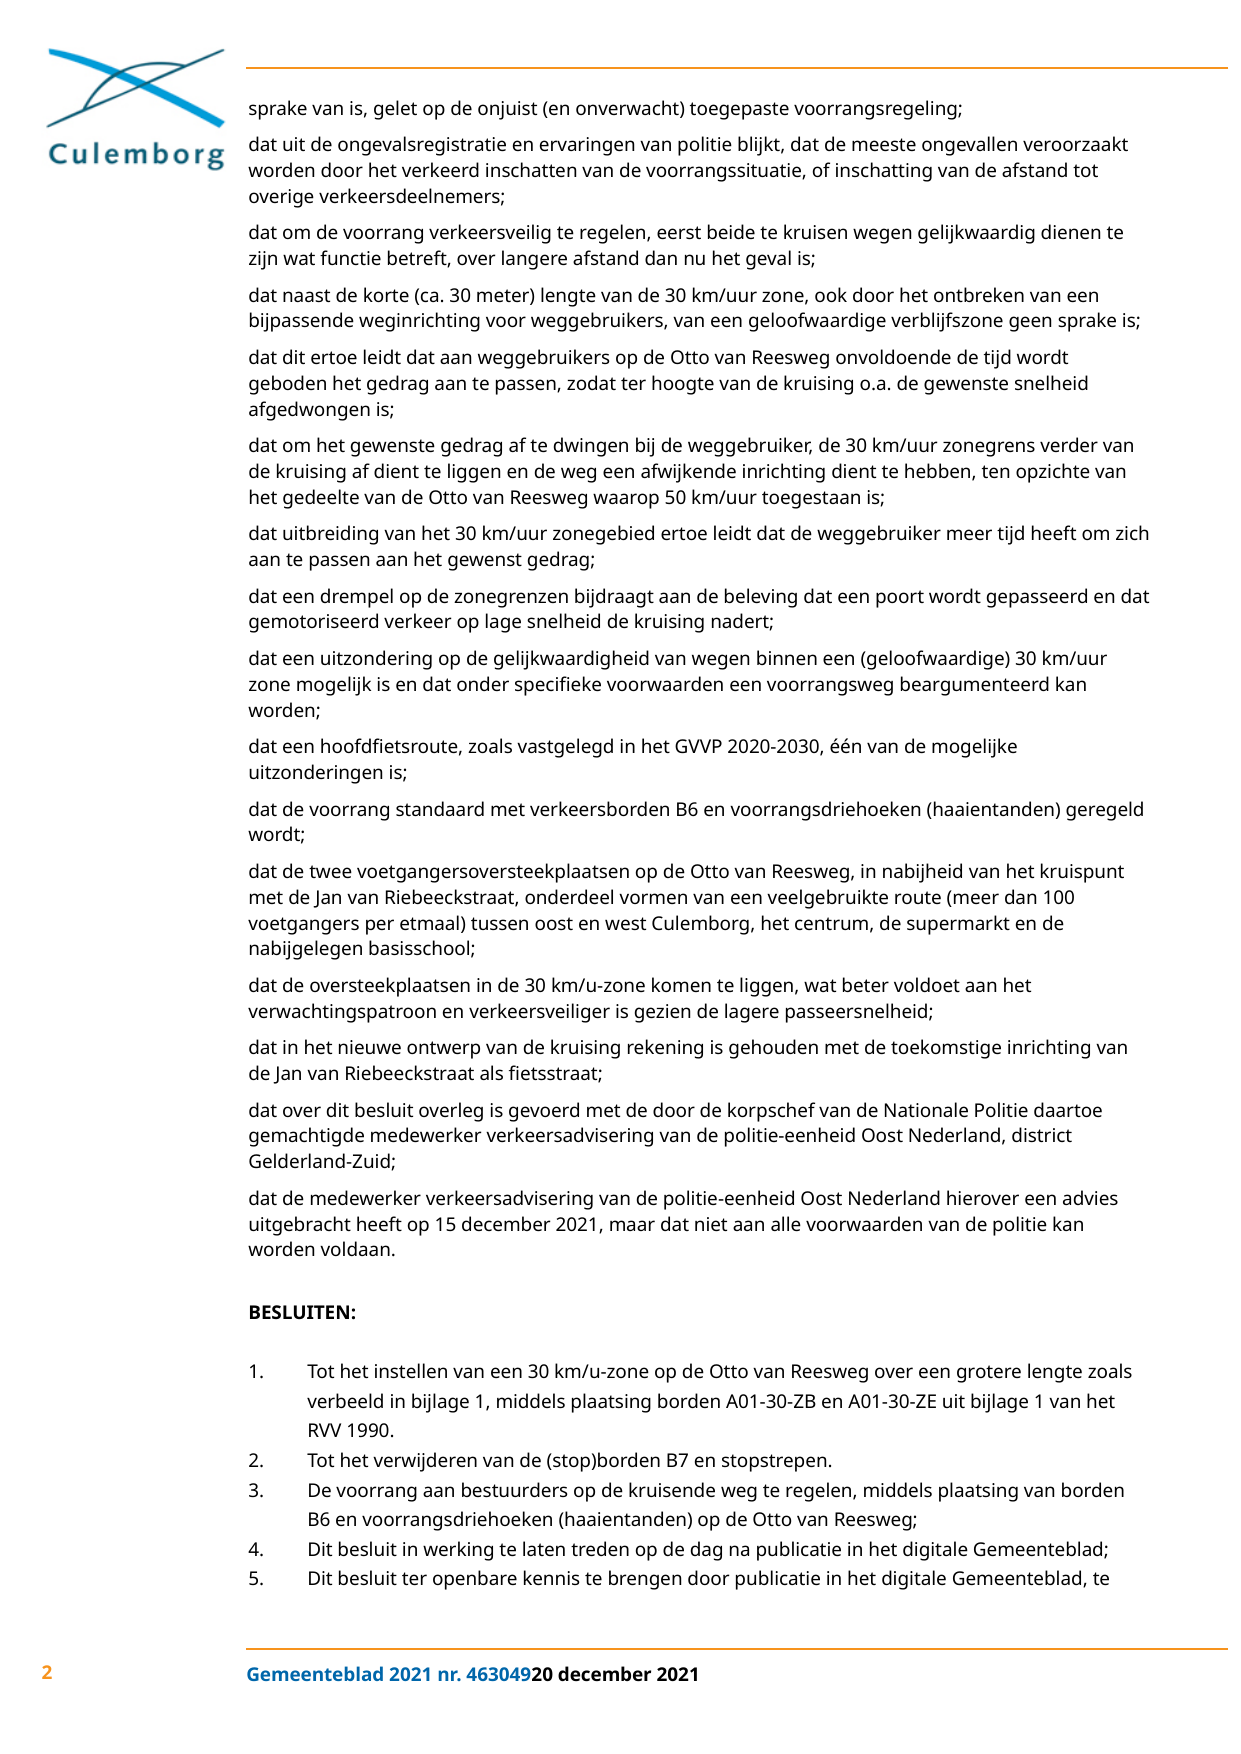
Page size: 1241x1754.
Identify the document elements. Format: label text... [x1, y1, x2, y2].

text dat uit de ongevalsregistratie en ervaringen van politie blijkt, dat de meeste ongevallen veroorzaakt worden door het verkeerd inschatten van de voorrangssituatie, of inschatting van de afstand tot overige verkeersdeelnemers; [248, 131, 1152, 209]
text dat in het nieuwe ontwerp van de kruising rekening is gehouden met de toekomstige inrichting van de Jan van Riebeeckstraat als fietsstraat; [248, 1034, 1152, 1086]
text dat om de voorrang verkeersveilig te regelen, eerst beide te kruisen wegen gelijkwaardig dienen te zijn wat functie betreft, over langere afstand dan nu het geval is; [248, 219, 1152, 271]
list Tot het instellen van een 30 km/u-zone op de Otto van Reesweg over een grotere lengte zoals verbeeld in bijlage 1, middels plaatsing borden A01-30-ZB en A01-30-ZE uit bijlage 1 van het RVV 1990. [248, 1358, 1152, 1443]
text dat de oversteekplaatsen in de 30 km/u-zone komen te liggen, wat beter voldoet aan het verwachtingspatroon en verkeersveiliger is gezien de lagere passeersnelheid; [248, 972, 1152, 1024]
text dat de voorrang standaard met verkeersborden B6 en voorrangsdriehoeken (haaientanden) geregeld wordt; [248, 796, 1152, 847]
list De voorrang aan bestuurders op de kruisende weg te regelen, middels plaatsing van borden B6 en voorrangsdriehoeken (haaientanden) op de Otto van Reesweg; [248, 1477, 1152, 1532]
text dat dit ertoe leidt dat aan weggebruikers op de Otto van Reesweg onvoldoende de tijd wordt geboden het gedrag aan te passen, zodat ter hoogte van de kruising o.a. de gewenste snelheid afgedwongen is; [248, 344, 1152, 422]
list Tot het verwijderen van de (stop)borden B7 en stopstrepen. [248, 1447, 1152, 1473]
text dat een drempel op de zonegrenzen bijdraagt aan de beleving dat een poort wordt gepasseerd en dat gemotoriseerd verkeer op lage snelheid de kruising nadert; [248, 583, 1152, 634]
text BESLUITEN: [248, 1299, 1152, 1325]
text dat naast de korte (ca. 30 meter) lengte van de 30 km/uur zone, ook door het ontbreken van een bijpassende weginrichting voor weggebruikers, van een geloofwaardige verblijfszone geen sprake is; [248, 282, 1152, 333]
text dat de twee voetgangersoversteekplaatsen op de Otto van Reesweg, in nabijheid van het kruispunt met de Jan van Riebeeckstraat, onderdeel vormen van een veelgebruikte route (meer dan 100 voetgangers per etmaal) tussen oost en west Culemborg, het centrum, de supermarkt en de nabijgelegen basisschool; [248, 858, 1152, 961]
text dat over dit besluit overleg is gevoerd met de door de korpschef van de Nationale Politie daartoe gemachtigde medewerker verkeersadvisering van de politie-eenheid Oost Nederland, district Gelderland-Zuid; [248, 1097, 1152, 1174]
text dat een uitzondering op de gelijkwaardigheid van wegen binnen een (geloofwaardige) 30 km/uur zone mogelijk is en dat onder specifieke voorwaarden een voorrangsweg beargumenteerd kan worden; [248, 645, 1152, 723]
list Dit besluit in werking te laten treden op de dag na publicatie in het digitale Gemeenteblad; [248, 1536, 1152, 1562]
text dat de medewerker verkeersadvisering van de politie-eenheid Oost Nederland hierover een advies uitgebracht heeft op 15 december 2021, maar dat niet aan alle voorwaarden van de politie kan worden voldaan. [248, 1185, 1152, 1262]
text dat uitbreiding van het 30 km/uur zonegebied ertoe leidt dat de weggebruiker meer tijd heeft om zich aan te passen aan het gewenst gedrag; [248, 521, 1152, 572]
picture [41, 47, 231, 172]
text dat een hoofdfietsroute, zoals vastgelegd in het GVVP 2020-2030, één van de mogelijke uitzonderingen is; [248, 733, 1152, 785]
list Dit besluit ter openbare kennis te brengen door publicatie in het digitale Gemeenteblad, te [248, 1566, 1152, 1591]
text dat om het gewenste gedrag af te dwingen bij de weggebruiker, de 30 km/uur zonegrens verder van de kruising af dient te liggen en de weg een afwijkende inrichting dient te hebben, ten opzichte van het gedeelte van de Otto van Reesweg waarop 50 km/uur toegestaan is; [248, 432, 1152, 510]
text sprake van is, gelet op de onjuist (en onverwacht) toegepaste voorrangsregeling; [248, 95, 1152, 121]
